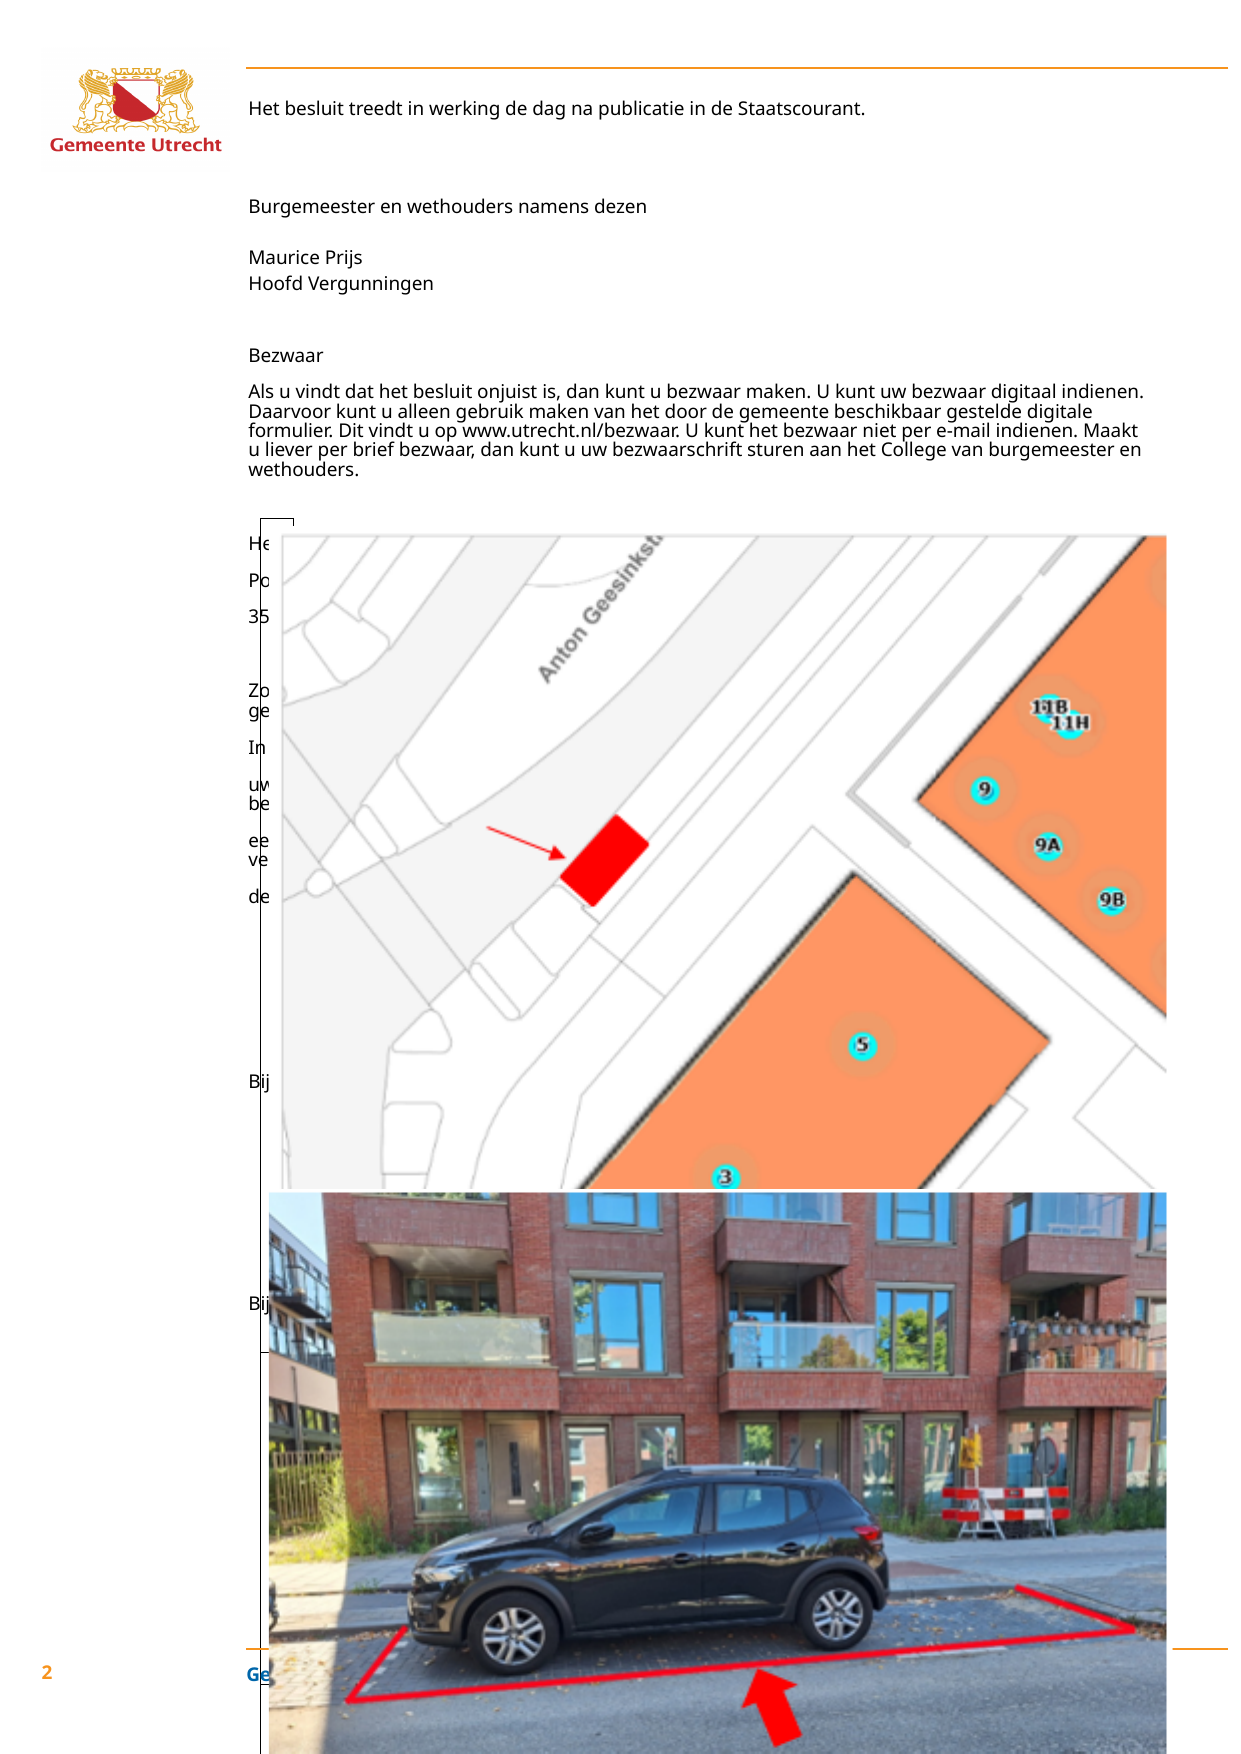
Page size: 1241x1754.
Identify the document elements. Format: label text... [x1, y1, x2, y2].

text Als u vindt dat het besluit onjuist is, dan kunt u bezwaar maken. U kunt uw bezwaar digitaal indienen. Daarvoor kunt u alleen gebruik maken van het door de gemeente beschikbaar gestelde digitale formulier. Dit vindt u op www.utrecht.nl/bezwaar. U kunt het bezwaar niet per e-mail indienen. Maakt u liever per brief bezwaar, dan kunt u uw bezwaarschrift sturen aan het College van burgemeester en wethouders. [248, 383, 1152, 480]
picture [268, 526, 1173, 1754]
text Burgemeester en wethouders namens dezen [248, 193, 1152, 219]
text Bezwaar [248, 347, 1152, 366]
text Maurice Prijs [248, 244, 1152, 270]
text Hoofd Vergunningen [248, 270, 1152, 296]
text Het besluit treedt in werking de dag na publicatie in de Staatscourant. [248, 95, 1152, 121]
picture [41, 47, 231, 172]
